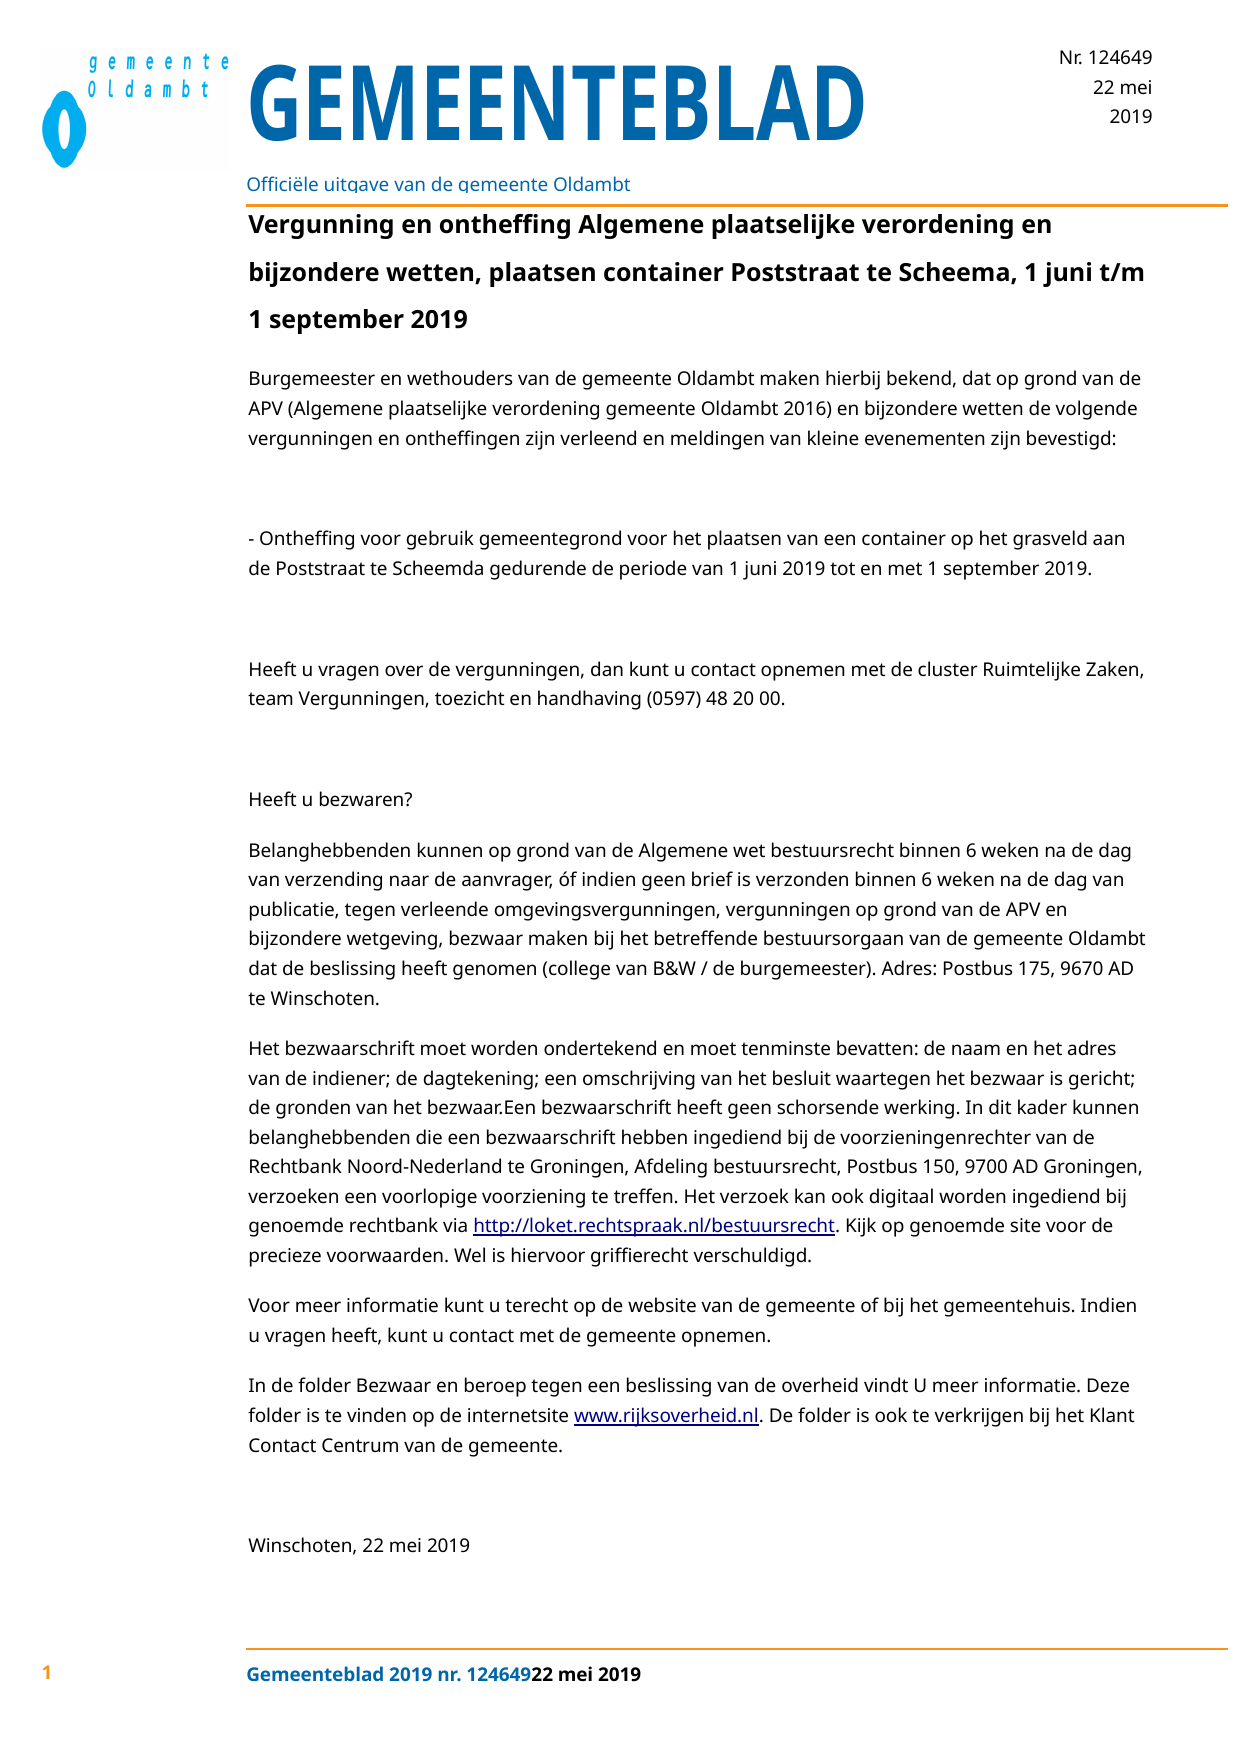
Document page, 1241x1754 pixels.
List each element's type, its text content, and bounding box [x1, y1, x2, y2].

text Belanghebbenden kunnen op grond van de Algemene wet bestuursrecht binnen 6 weken na de dag van verzending naar de aanvrager, óf indien geen brief is verzonden binnen 6 weken na de dag van publicatie, tegen verleende omgevingsvergunningen, vergunningen op grond van de APV en bijzondere wetgeving, bezwaar maken bij het betreffende bestuursorgaan van de gemeente Oldambt dat de beslissing heeft genomen (college van B&W / de burgemeester). Adres: Postbus 175, 9670 AD te Winschoten. [248, 837, 1152, 1010]
text Heeft u vragen over de vergunningen, dan kunt u contact opnemen met de cluster Ruimtelijke Zaken, team Vergunningen, toezicht en handhaving (0597) 48 20 00. [248, 656, 1152, 711]
text Voor meer informatie kunt u terecht op de website van de gemeente of bij het gemeentehuis. Indien u vragen heeft, kunt u contact met de gemeente opnemen. [248, 1293, 1152, 1348]
text - Ontheffing voor gebruik gemeentegrond voor het plaatsen van een container op het grasveld aan de Poststraat te Scheemda gedurende de periode van 1 juni 2019 tot en met 1 september 2019. [248, 526, 1152, 581]
picture [41, 47, 231, 172]
text In de folder Bezwaar en beroep tegen een beslissing van de overheid vindt U meer informatie. Deze folder is te vinden op de internetsite www.rijksoverheid.nl. De folder is ook te verkrijgen bij het Klant Contact Centrum van de gemeente. [248, 1373, 1152, 1457]
text Het bezwaarschrift moet worden ondertekend en moet tenminste bevatten: de naam en het adres van de indiener; de dagtekening; een omschrijving van het besluit waartegen het bezwaar is gericht; de gronden van het bezwaar.Een bezwaarschrift heeft geen schorsende werking. In dit kader kunnen belanghebbenden die een bezwaarschrift hebben ingediend bij de voorzieningenrechter van de Rechtbank Noord-Nederland te Groningen, Afdeling bestuursrecht, Postbus 150, 9700 AD Groningen, verzoeken een voorlopige voorziening te treffen. Het verzoek kan ook digitaal worden ingediend bij genoemde rechtbank via http://loket.rechtspraak.nl/bestuursrecht. Kijk op genoemde site voor de precieze voorwaarden. Wel is hiervoor griffierecht verschuldigd. [248, 1035, 1152, 1268]
text Vergunning en ontheffing Algemene plaatselijke verordening en bijzondere wetten, plaatsen container Poststraat te Scheema, 1 juni t/m 1 september 2019 [248, 207, 1152, 336]
text Burgemeester en wethouders van de gemeente Oldambt maken hierbij bekend, dat op grond van de APV (Algemene plaatselijke verordening gemeente Oldambt 2016) en bijzondere wetten de volgende vergunningen en ontheffingen zijn verleend en meldingen van kleine evenementen zijn bevestigd: [248, 366, 1152, 450]
text Winschoten, 22 mei 2019 [248, 1533, 1152, 1558]
text Heeft u bezwaren? [248, 786, 1152, 812]
